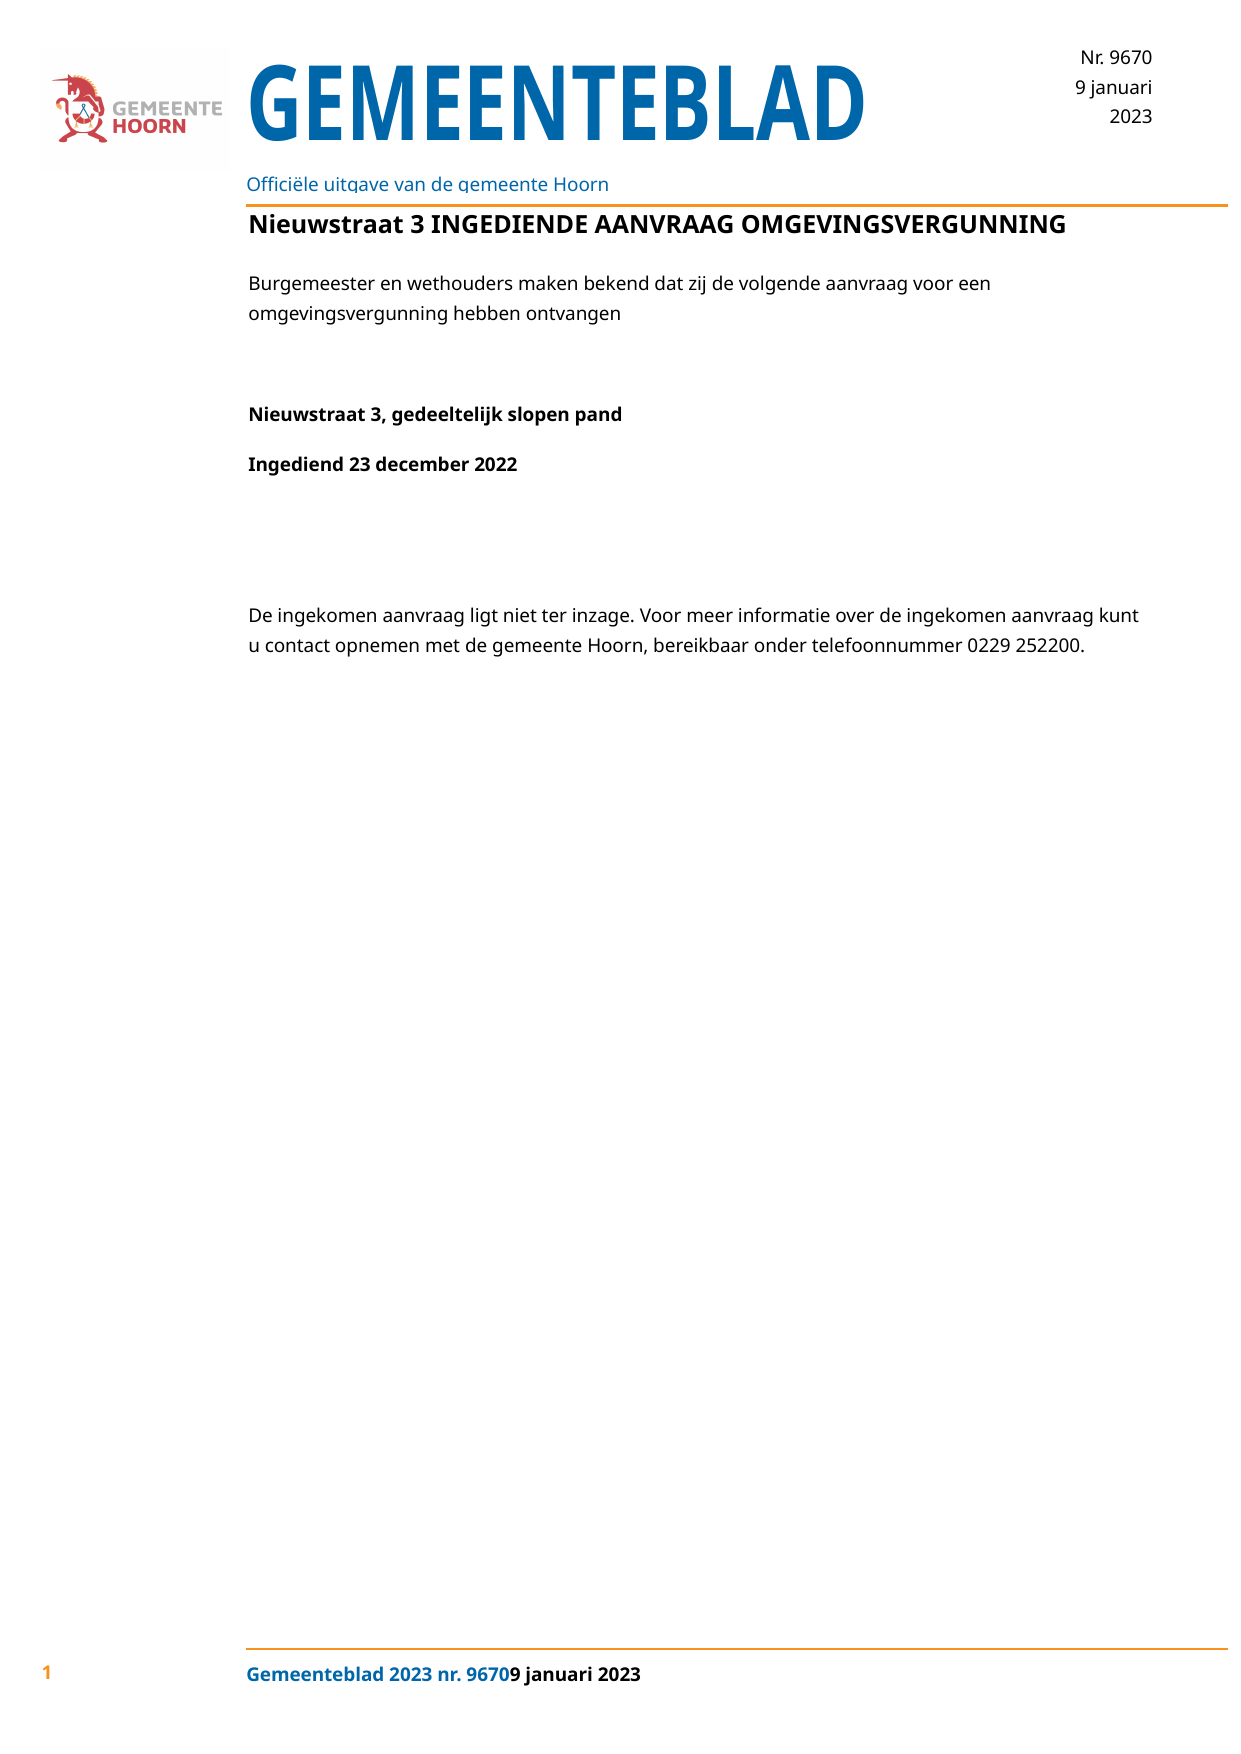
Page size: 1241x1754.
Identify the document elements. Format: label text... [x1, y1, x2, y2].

text De ingekomen aanvraag ligt niet ter inzage. Voor meer informatie over de ingekomen aanvraag kunt u contact opnemen met de gemeente Hoorn, bereikbaar onder telefoonnummer 0229 252200. [248, 602, 1152, 658]
picture [41, 47, 231, 172]
text Ingediend 23 december 2022 [248, 451, 1152, 477]
text Nieuwstraat 3 INGEDIENDE AANVRAAG OMGEVINGSVERGUNNING [248, 207, 1152, 241]
text Burgemeester en wethouders maken bekend dat zij de volgende aanvraag voor een omgevingsvergunning hebben ontvangen [248, 270, 1152, 326]
text Nieuwstraat 3, gedeeltelijk slopen pand [248, 401, 1152, 426]
